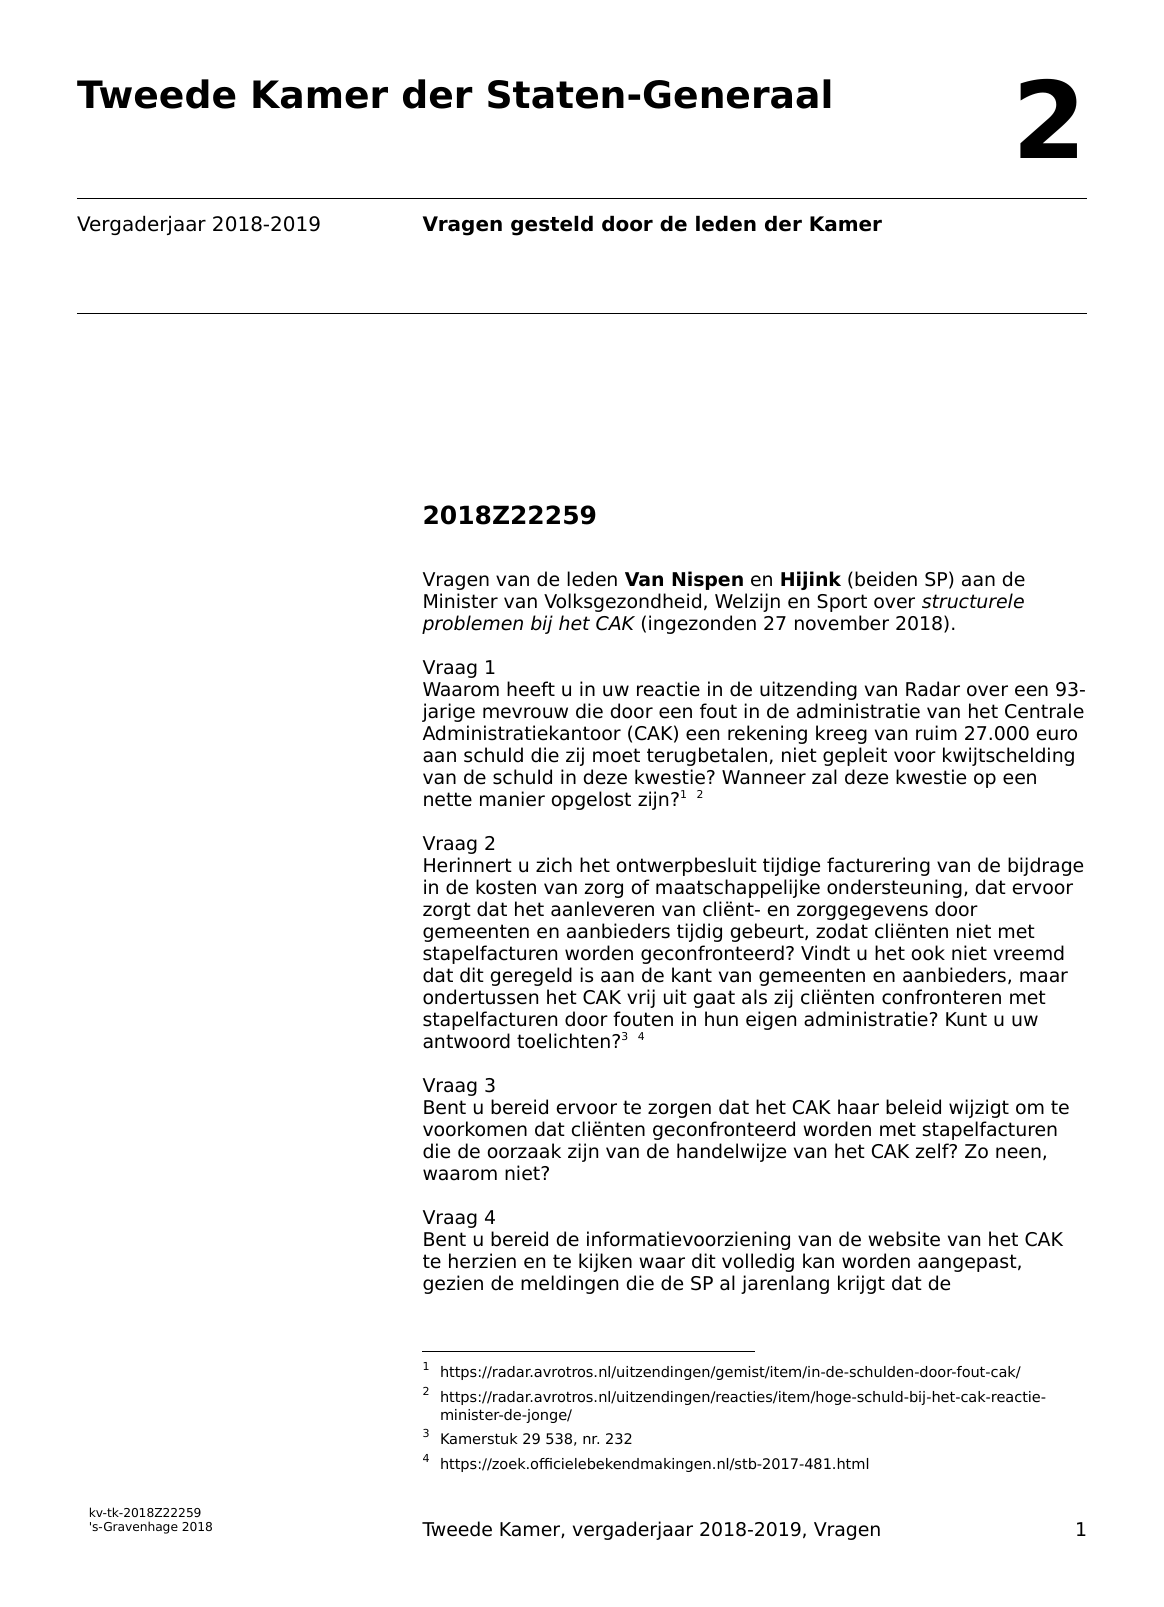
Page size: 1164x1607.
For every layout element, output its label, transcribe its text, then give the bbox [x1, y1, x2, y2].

text 's-Gravenhage 2018 [88, 1520, 323, 1534]
text Waarom heeft u in uw reactie in de uitzending van Radar over een 93-jarige mevrouw die door een fout in de administratie van het Centrale Administratiekantoor (CAK) een rekening kreeg van ruim 27.000 euro aan schuld die zij moet terugbetalen, niet gepleit voor kwijtschelding van de schuld in deze kwestie? Wanneer zal deze kwestie op een nette manier opgelost zijn? [422, 679, 1087, 811]
text Kamerstuk 29 538, nr. 232 [422, 1427, 1087, 1449]
table_header Tweede Kamer der Staten-Generaal [77, 59, 886, 198]
text Bent u bereid ervoor te zorgen dat het CAK haar beleid wijzigt om te voorkomen dat cliënten geconfronteerd worden met stapelfacturen die de oorzaak zijn van de handelwijze van het CAK zelf? Zo neen, waarom niet? [422, 1097, 1087, 1185]
text Herinnert u zich het ontwerpbesluit tijdige facturering van de bijdrage in de kosten van zorg of maatschappelijke ondersteuning, dat ervoor zorgt dat het aanleveren van cliënt- en zorggegevens door gemeenten en aanbieders tijdig gebeurt, zodat cliënten niet met stapelfacturen worden geconfronteerd? Vindt u het ook niet vreemd dat dit geregeld is aan de kant van gemeenten en aanbieders, maar ondertussen het CAK vrij uit gaat als zij cliënten confronteren met stapelfacturen door fouten in hun eigen administratie? Kunt u uw antwoord toelichten? [422, 855, 1087, 1053]
table_cell Vragen gesteld door de leden der Kamer [422, 199, 1087, 313]
table_header 2 [886, 59, 1087, 198]
text kv-tk-2018Z22259 [88, 1506, 323, 1520]
text Vraag 1 [422, 657, 1087, 679]
text 2018Z22259 [422, 501, 1087, 531]
text https://radar.avrotros.nl/uitzendingen/gemist/item/in-de-schulden-door-fout-cak/ [422, 1360, 1087, 1382]
text Vragen van de leden Van Nispen en Hijink (beiden SP) aan de Minister van Volksgezondheid, Welzijn en Sport over structurele problemen bij het CAK (ingezonden 27 november 2018). [422, 569, 1087, 635]
text Vraag 2 [422, 833, 1087, 855]
text https://radar.avrotros.nl/uitzendingen/reacties/item/hoge-schuld-bij-het-cak-reactie-minister-de-jonge/ [422, 1385, 1087, 1424]
text Bent u bereid de informatievoorziening van de website van het CAK te herzien en te kijken waar dit volledig kan worden aangepast, gezien de meldingen die de SP al jarenlang krijgt dat de [422, 1229, 1087, 1295]
table_cell Vergaderjaar 2018-2019 [77, 199, 422, 313]
text Vraag 4 [422, 1207, 1087, 1229]
text https://zoek.officielebekendmakingen.nl/stb-2017-481.html [422, 1452, 1087, 1474]
text Vraag 3 [422, 1075, 1087, 1097]
